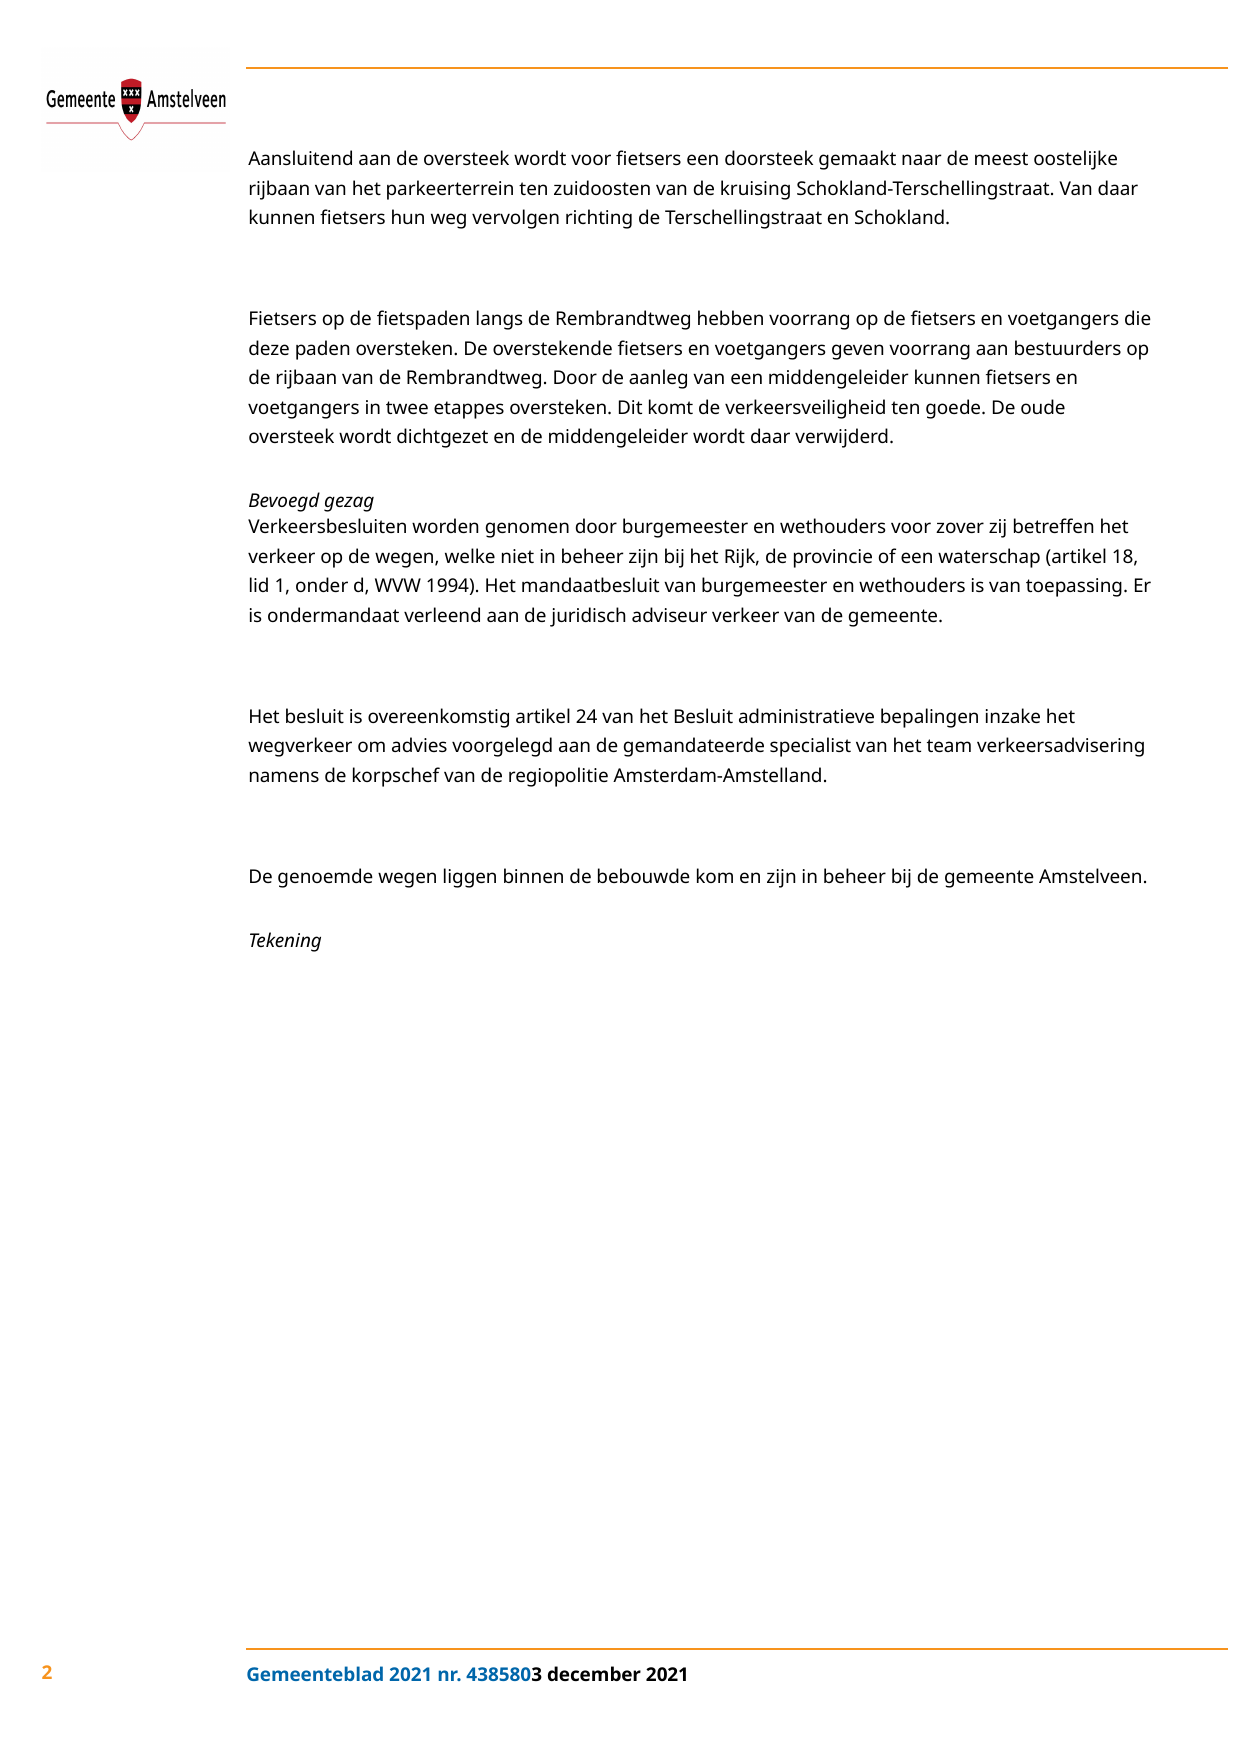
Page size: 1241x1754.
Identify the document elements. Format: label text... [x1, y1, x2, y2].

text Verkeersbesluiten worden genomen door burgemeester en wethouders voor zover zij betreffen het verkeer op de wegen, welke niet in beheer zijn bij het Rijk, de provincie of een waterschap (artikel 18, lid 1, onder d, WVW 1994). Het mandaatbesluit van burgemeester en wethouders is van toepassing. Er is ondermandaat verleend aan de juridisch adviseur verkeer van de gemeente. [248, 513, 1152, 628]
text Fietsers op de fietspaden langs de Rembrandtweg hebben voorrang op de fietsers en voetgangers die deze paden oversteken. De overstekende fietsers en voetgangers geven voorrang aan bestuurders op de rijbaan van de Rembrandtweg. Door de aanleg van een middengeleider kunnen fietsers en voetgangers in twee etappes oversteken. Dit komt de verkeersveiligheid ten goede. De oude oversteek wordt dichtgezet en de middengeleider wordt daar verwijderd. [248, 305, 1152, 449]
text Aansluitend aan de oversteek wordt voor fietsers een doorsteek gemaakt naar de meest oostelijke rijbaan van het parkeerterrein ten zuidoosten van de kruising Schokland-Terschellingstraat. Van daar kunnen fietsers hun weg vervolgen richting de Terschellingstraat en Schokland. [248, 145, 1152, 230]
text Tekening [248, 927, 1152, 952]
text Het besluit is overeenkomstig artikel 24 van het Besluit administratieve bepalingen inzake het wegverkeer om advies voorgelegd aan de gemandateerde specialist van het team verkeersadvisering namens de korpschef van de regiopolitie Amsterdam-Amstelland. [248, 703, 1152, 788]
text De genoemde wegen liggen binnen de bebouwde kom en zijn in beheer bij de gemeente Amstelveen. [248, 863, 1152, 888]
picture [41, 47, 231, 172]
text Bevoegd gezag [248, 487, 1152, 513]
